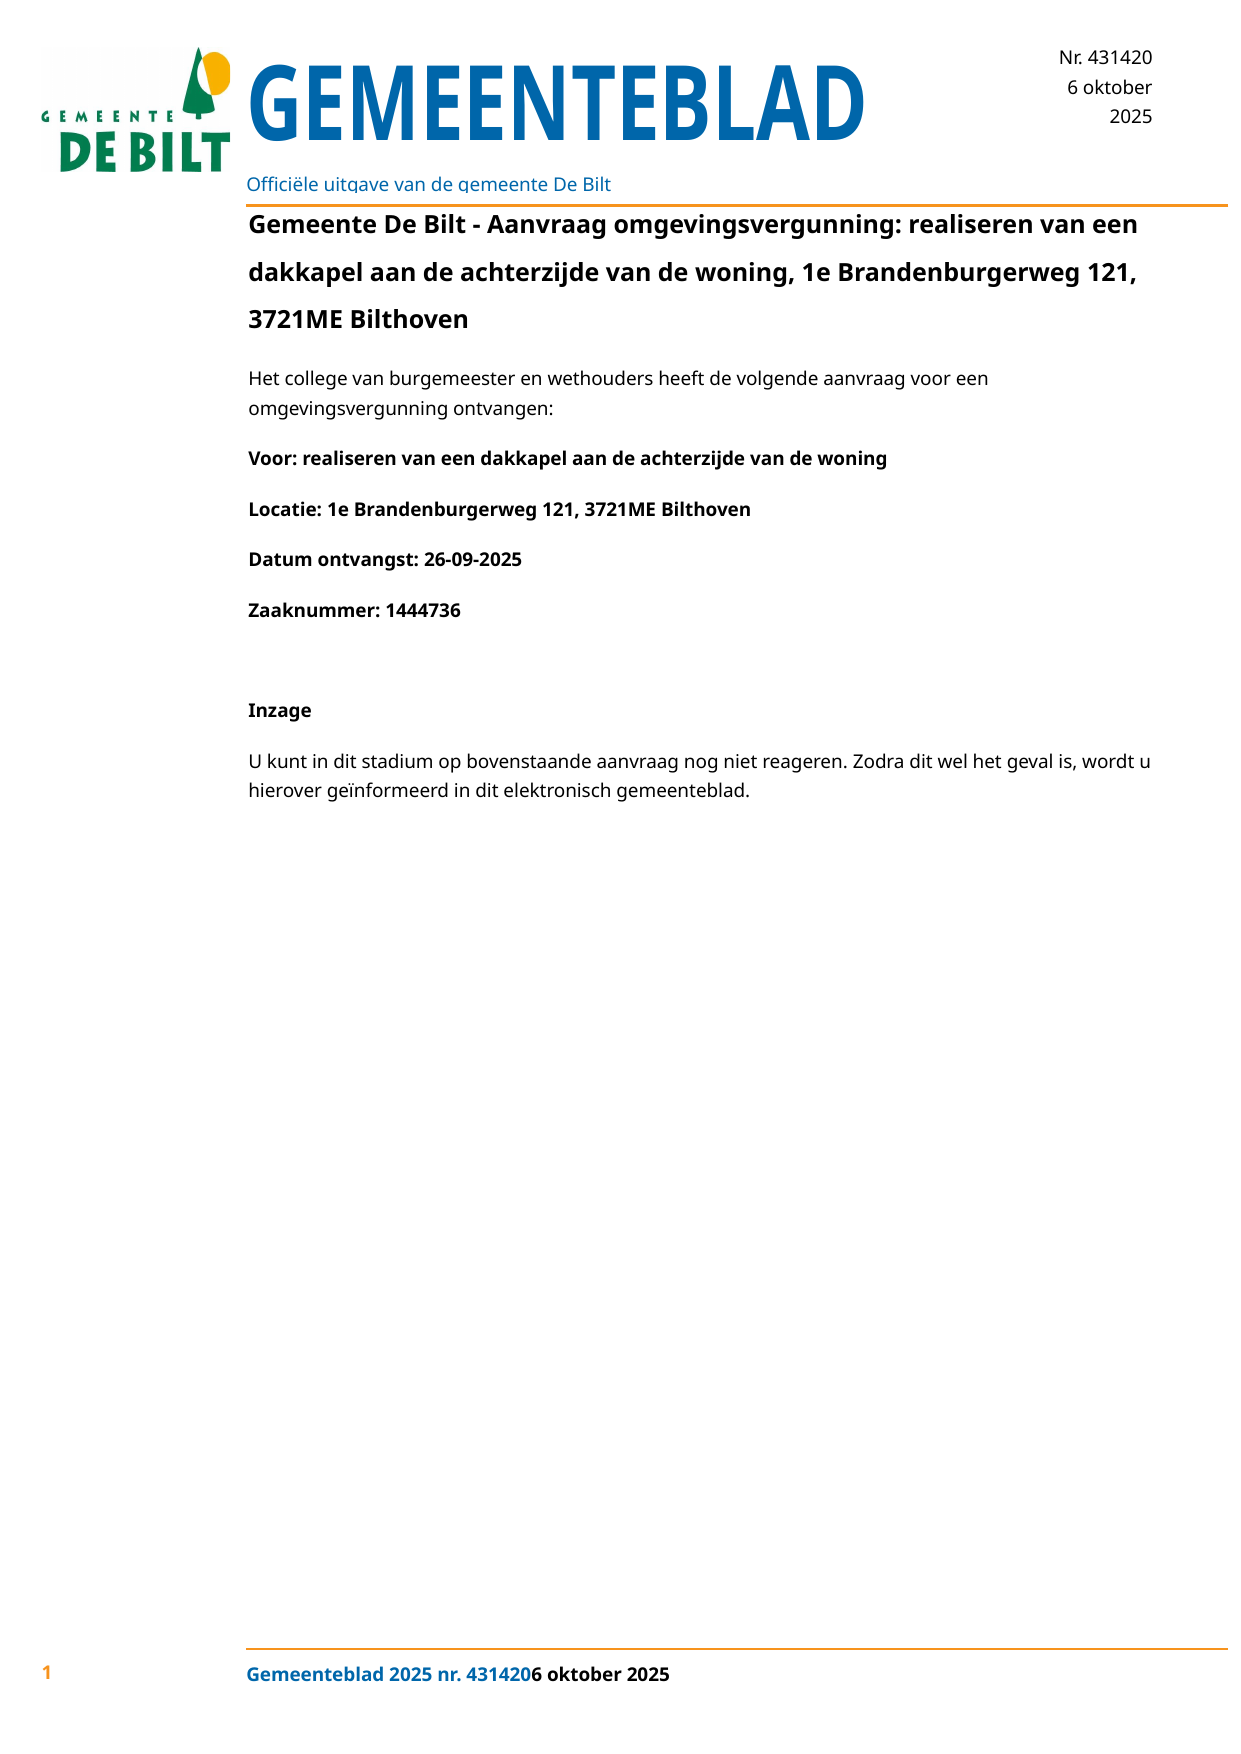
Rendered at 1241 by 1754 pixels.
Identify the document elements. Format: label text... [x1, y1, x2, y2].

text Voor: realiseren van een dakkapel aan de achterzijde van de woning [248, 446, 1152, 471]
text U kunt in dit stadium op bovenstaande aanvraag nog niet reageren. Zodra dit wel het geval is, wordt u hierover geïnformeerd in dit elektronisch gemeenteblad. [248, 748, 1152, 803]
text Inzage [248, 698, 1152, 723]
text Zaaknummer: 1444736 [248, 597, 1152, 622]
text Datum ontvangst: 26-09-2025 [248, 546, 1152, 572]
text Gemeente De Bilt - Aanvraag omgevingsvergunning: realiseren van een dakkapel aan de achterzijde van de woning, 1e Brandenburgerweg 121, 3721ME Bilthoven [248, 207, 1152, 336]
text Het college van burgemeester en wethouders heeft de volgende aanvraag voor een omgevingsvergunning ontvangen: [248, 366, 1152, 421]
text Locatie: 1e Brandenburgerweg 121, 3721ME Bilthoven [248, 496, 1152, 522]
picture [41, 47, 231, 172]
